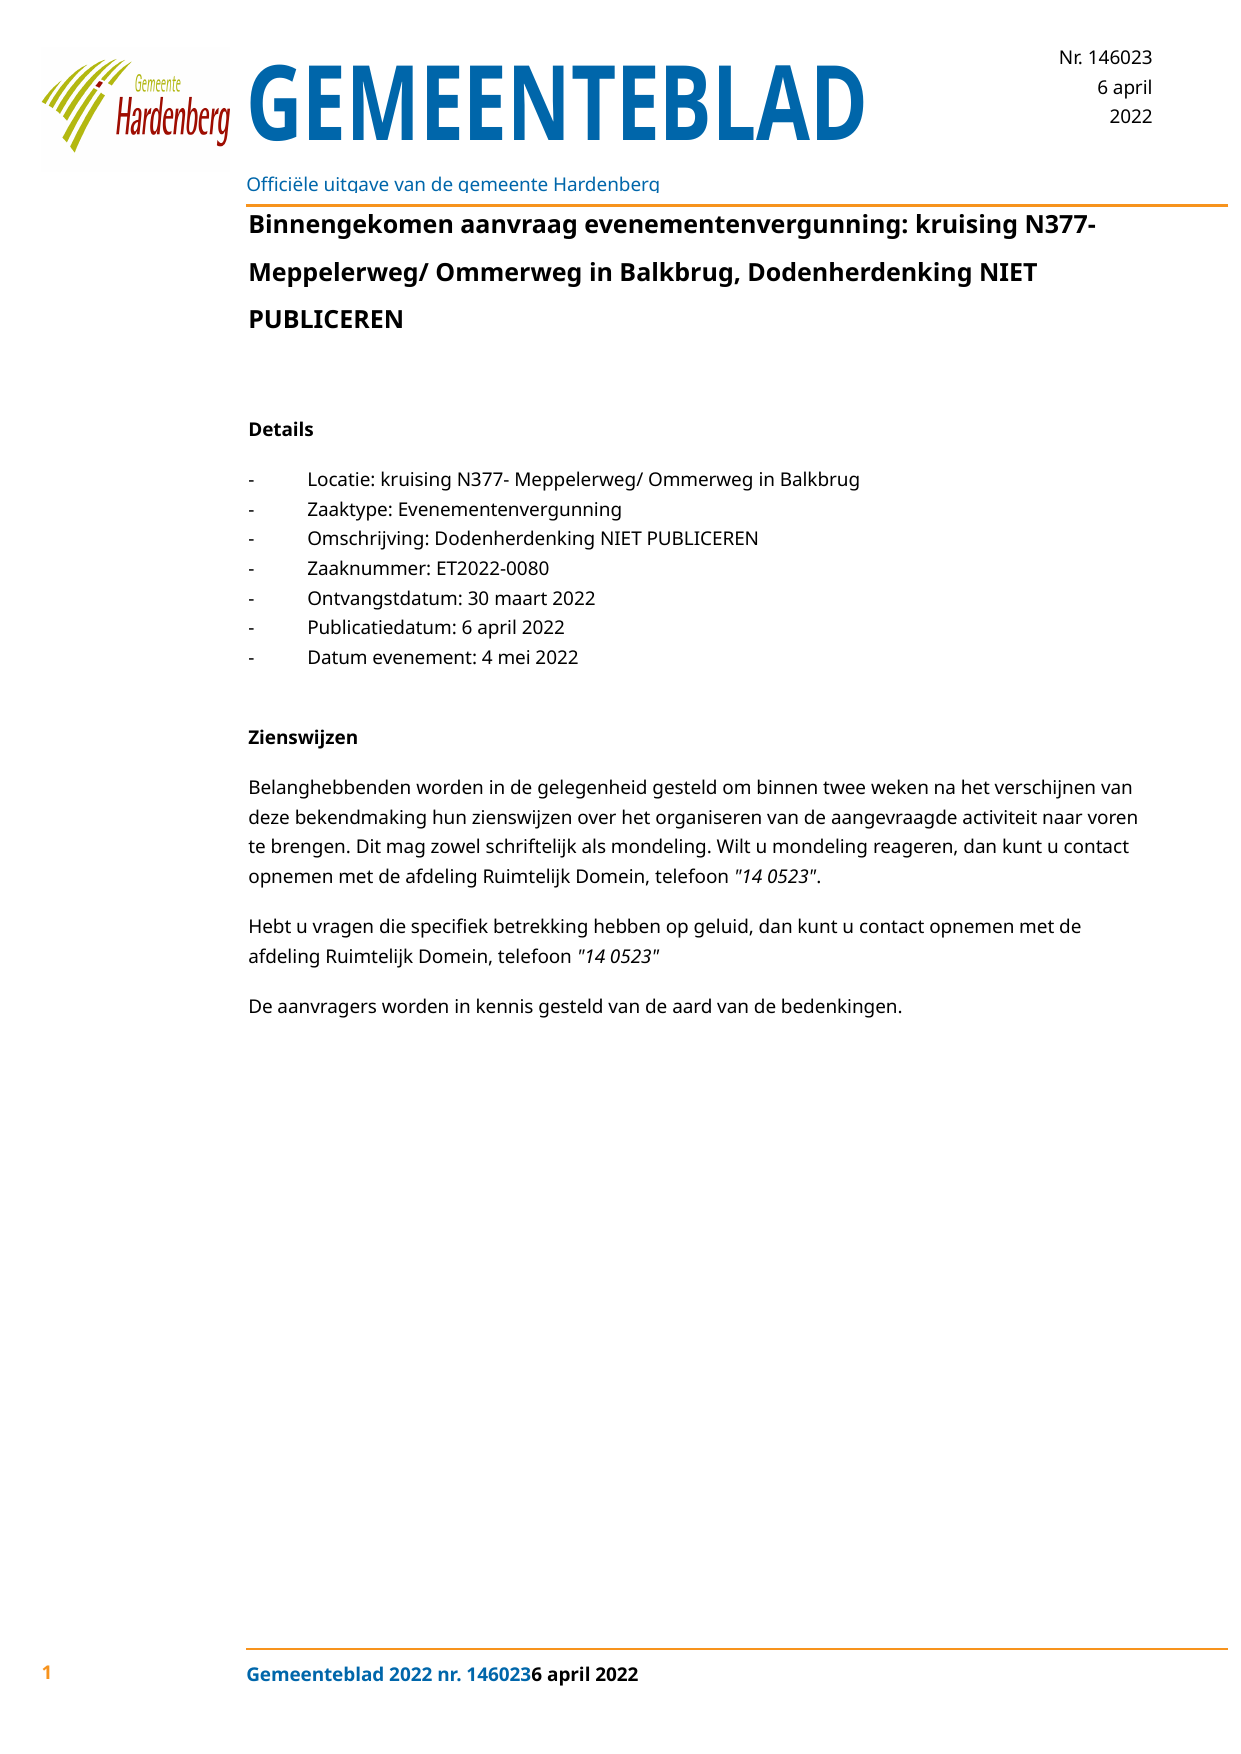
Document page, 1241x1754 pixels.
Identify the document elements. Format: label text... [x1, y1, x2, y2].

picture [41, 47, 231, 172]
text Binnengekomen aanvraag evenementenvergunning: kruising N377- Meppelerweg/ Ommerweg in Balkbrug, Dodenherdenking NIET PUBLICEREN [248, 207, 1152, 336]
text Details [248, 416, 1152, 442]
list Publicatiedatum: 6 april 2022 [248, 614, 1152, 640]
list Datum evenement: 4 mei 2022 [248, 644, 1152, 669]
list Ontvangstdatum: 30 maart 2022 [248, 585, 1152, 610]
list Locatie: kruising N377- Meppelerweg/ Ommerweg in Balkbrug [248, 466, 1152, 492]
text Hebt u vragen die specifiek betrekking hebben op geluid, dan kunt u contact opnemen met de afdeling Ruimtelijk Domein, telefoon "14 0523" [248, 913, 1152, 969]
text Belanghebbenden worden in de gelegenheid gesteld om binnen twee weken na het verschijnen van deze bekendmaking hun zienswijzen over het organiseren van de aangevraagde activiteit naar voren te brengen. Dit mag zowel schriftelijk als mondeling. Wilt u mondeling reageren, dan kunt u contact opnemen met de afdeling Ruimtelijk Domein, telefoon "14 0523". [248, 774, 1152, 889]
text De aanvragers worden in kennis gesteld van de aard van de bedenkingen. [248, 993, 1152, 1019]
list Zaaknummer: ET2022-0080 [248, 555, 1152, 581]
list Omschrijving: Dodenherdenking NIET PUBLICEREN [248, 526, 1152, 551]
text Zienswijzen [248, 724, 1152, 749]
list Zaaktype: Evenementenvergunning [248, 496, 1152, 522]
